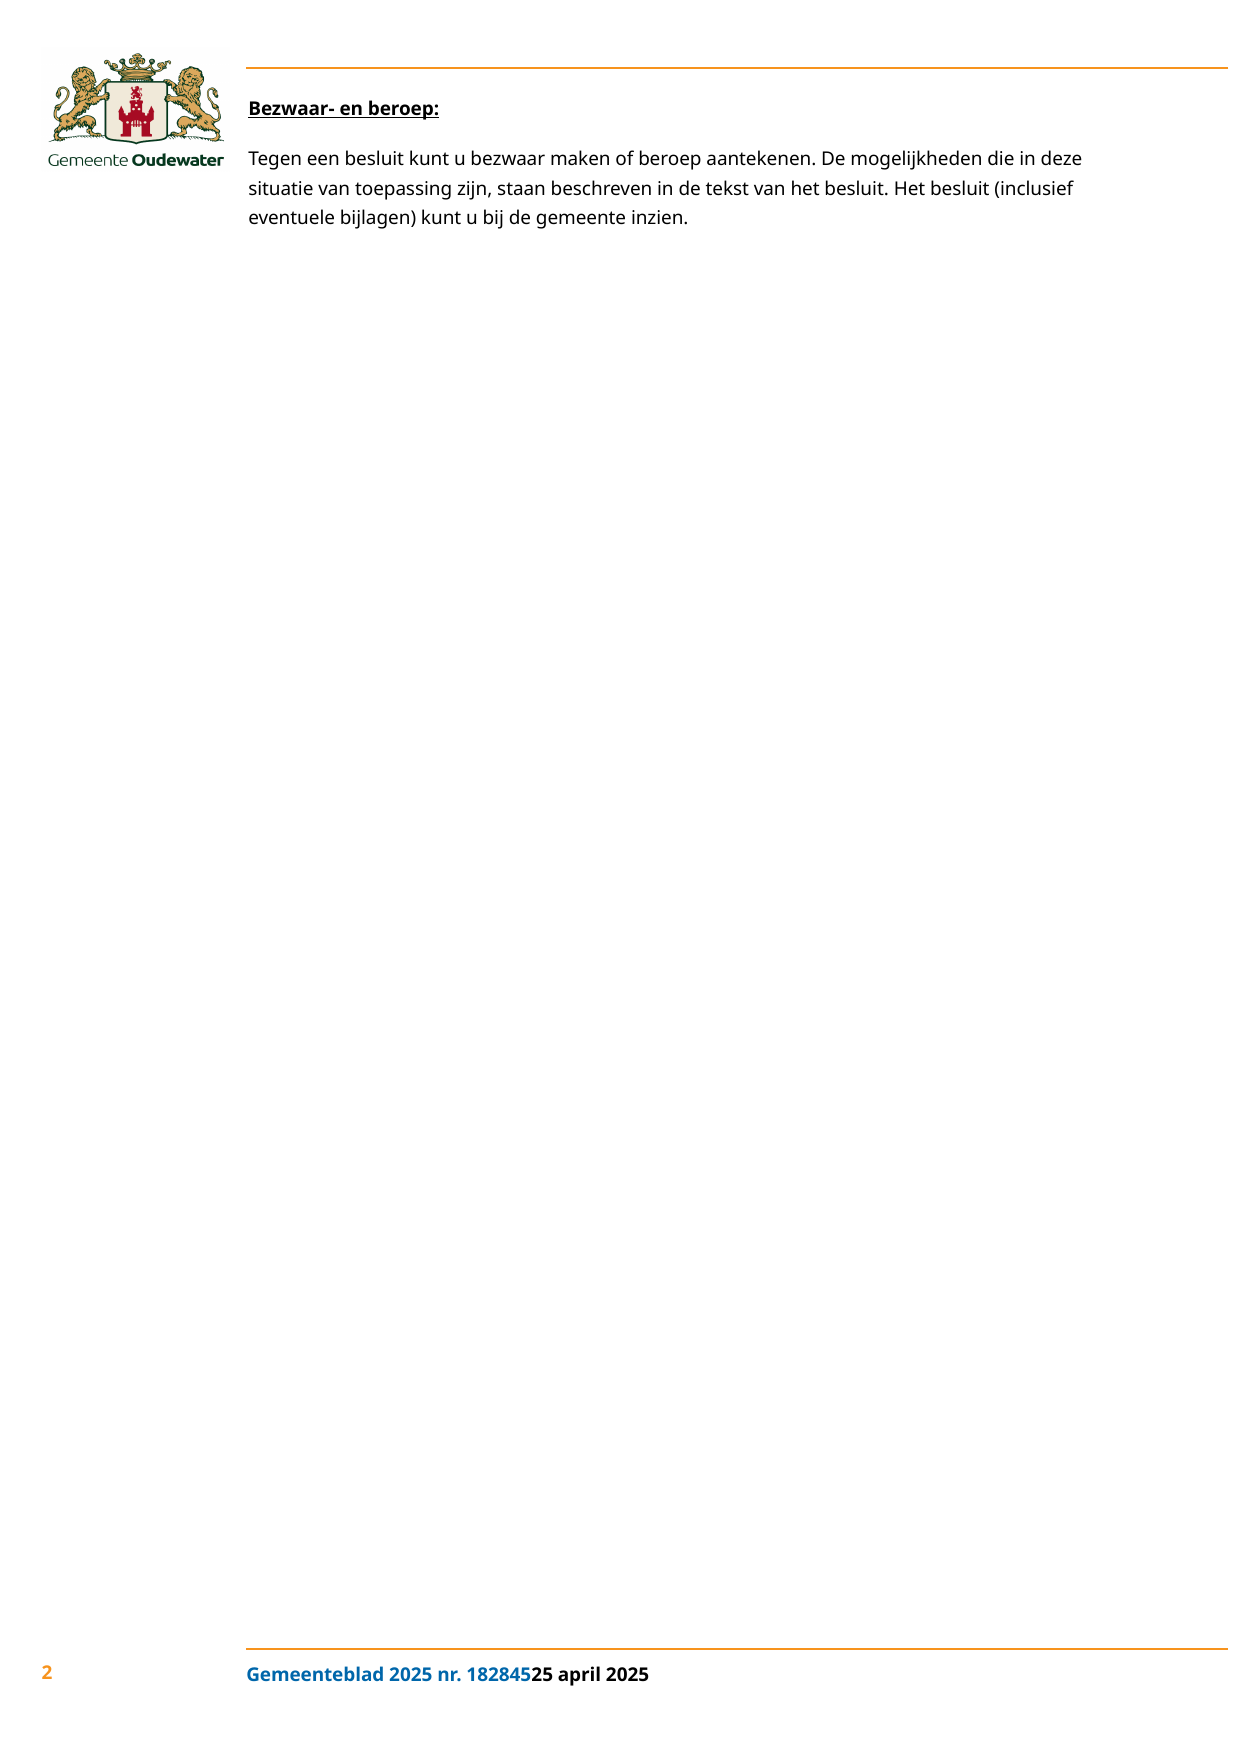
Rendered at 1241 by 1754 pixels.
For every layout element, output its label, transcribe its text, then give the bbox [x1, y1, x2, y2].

text Bezwaar- en beroep: [248, 95, 1152, 121]
picture [41, 47, 231, 172]
text Tegen een besluit kunt u bezwaar maken of beroep aantekenen. De mogelijkheden die in deze situatie van toepassing zijn, staan beschreven in de tekst van het besluit. Het besluit (inclusief eventuele bijlagen) kunt u bij de gemeente inzien. [248, 145, 1152, 230]
